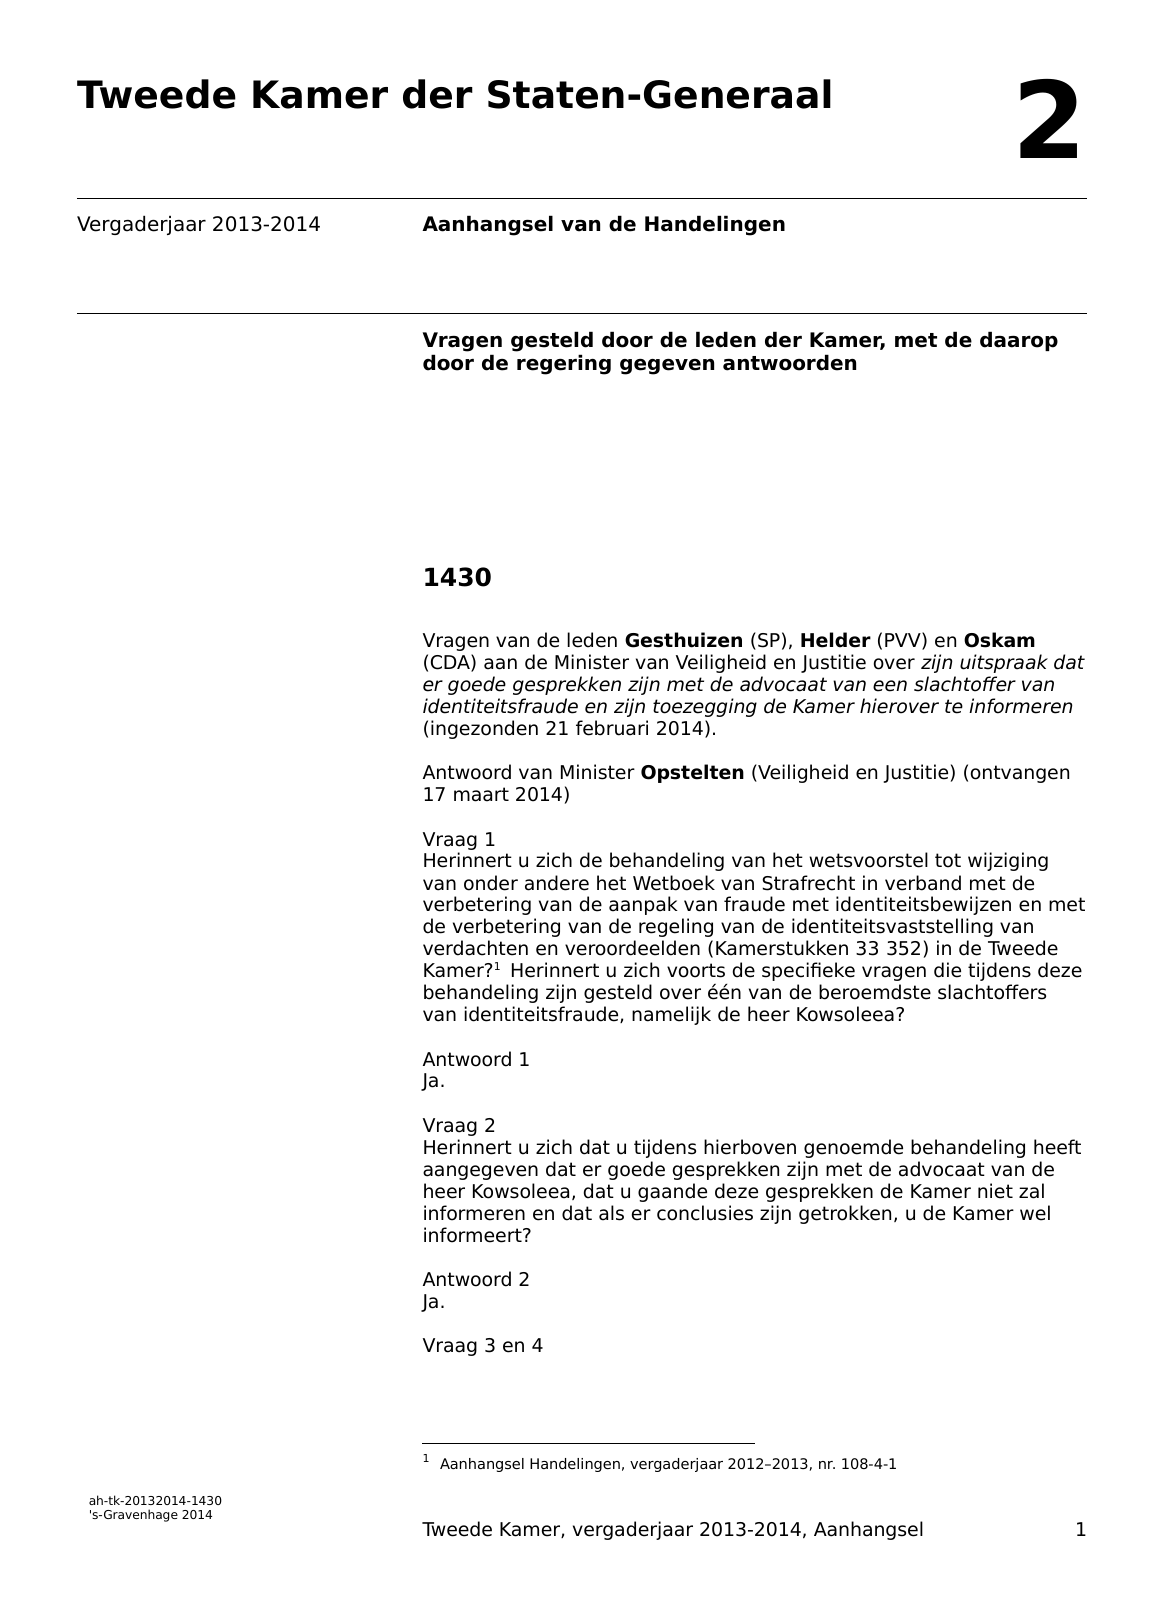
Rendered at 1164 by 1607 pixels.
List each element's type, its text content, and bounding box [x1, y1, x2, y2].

text Antwoord 1 [422, 1048, 1087, 1070]
table_cell Vragen gesteld door de leden der Kamer, met de daarop door de regering gegeven antwoorden [422, 314, 1087, 375]
table_cell Aanhangsel van de Handelingen [422, 199, 1087, 313]
table_cell Vergaderjaar 2013-2014 [77, 199, 422, 313]
text Ja. [422, 1070, 1087, 1092]
text Aanhangsel Handelingen, vergaderjaar 2012–2013, nr. 108-4-1 [422, 1452, 1087, 1474]
text Vraag 1 [422, 828, 1087, 850]
text Vraag 2 [422, 1114, 1087, 1137]
table_header Tweede Kamer der Staten-Generaal [77, 59, 886, 198]
text Herinnert u zich de behandeling van het wetsvoorstel tot wijziging van onder andere het Wetboek van Strafrecht in verband met de verbetering van de aanpak van fraude met identiteitsbewijzen en met de verbetering van de regeling van de identiteitsvaststelling van verdachten en veroordeelden (Kamerstukken 33 352) in de Tweede Kamer? Herinnert u zich voorts de specifieke vragen die tijdens deze behandeling zijn gesteld over één van de beroemdste slachtoffers van identiteitsfraude, namelijk de heer Kowsoleea? [422, 850, 1087, 1026]
text Vragen van de leden Gesthuizen (SP), Helder (PVV) en Oskam (CDA) aan de Minister van Veiligheid en Justitie over zijn uitspraak dat er goede gesprekken zijn met de advocaat van een slachtoffer van identiteitsfraude en zijn toezegging de Kamer hierover te informeren (ingezonden 21 februari 2014). [422, 630, 1087, 740]
text Herinnert u zich dat u tijdens hierboven genoemde behandeling heeft aangegeven dat er goede gesprekken zijn met de advocaat van de heer Kowsoleea, dat u gaande deze gesprekken de Kamer niet zal informeren en dat als er conclusies zijn getrokken, u de Kamer wel informeert? [422, 1137, 1087, 1246]
table_cell [77, 314, 422, 375]
text Ja. [422, 1291, 1087, 1313]
text ah-tk-20132014-1430 [88, 1494, 323, 1508]
text 's-Gravenhage 2014 [88, 1508, 323, 1522]
text Antwoord 2 [422, 1269, 1087, 1291]
table_header 2 [886, 59, 1087, 198]
text Vraag 3 en 4 [422, 1335, 1087, 1357]
text 1430 [422, 563, 1087, 592]
text Antwoord van Minister Opstelten (Veiligheid en Justitie) (ontvangen 17 maart 2014) [422, 762, 1087, 806]
